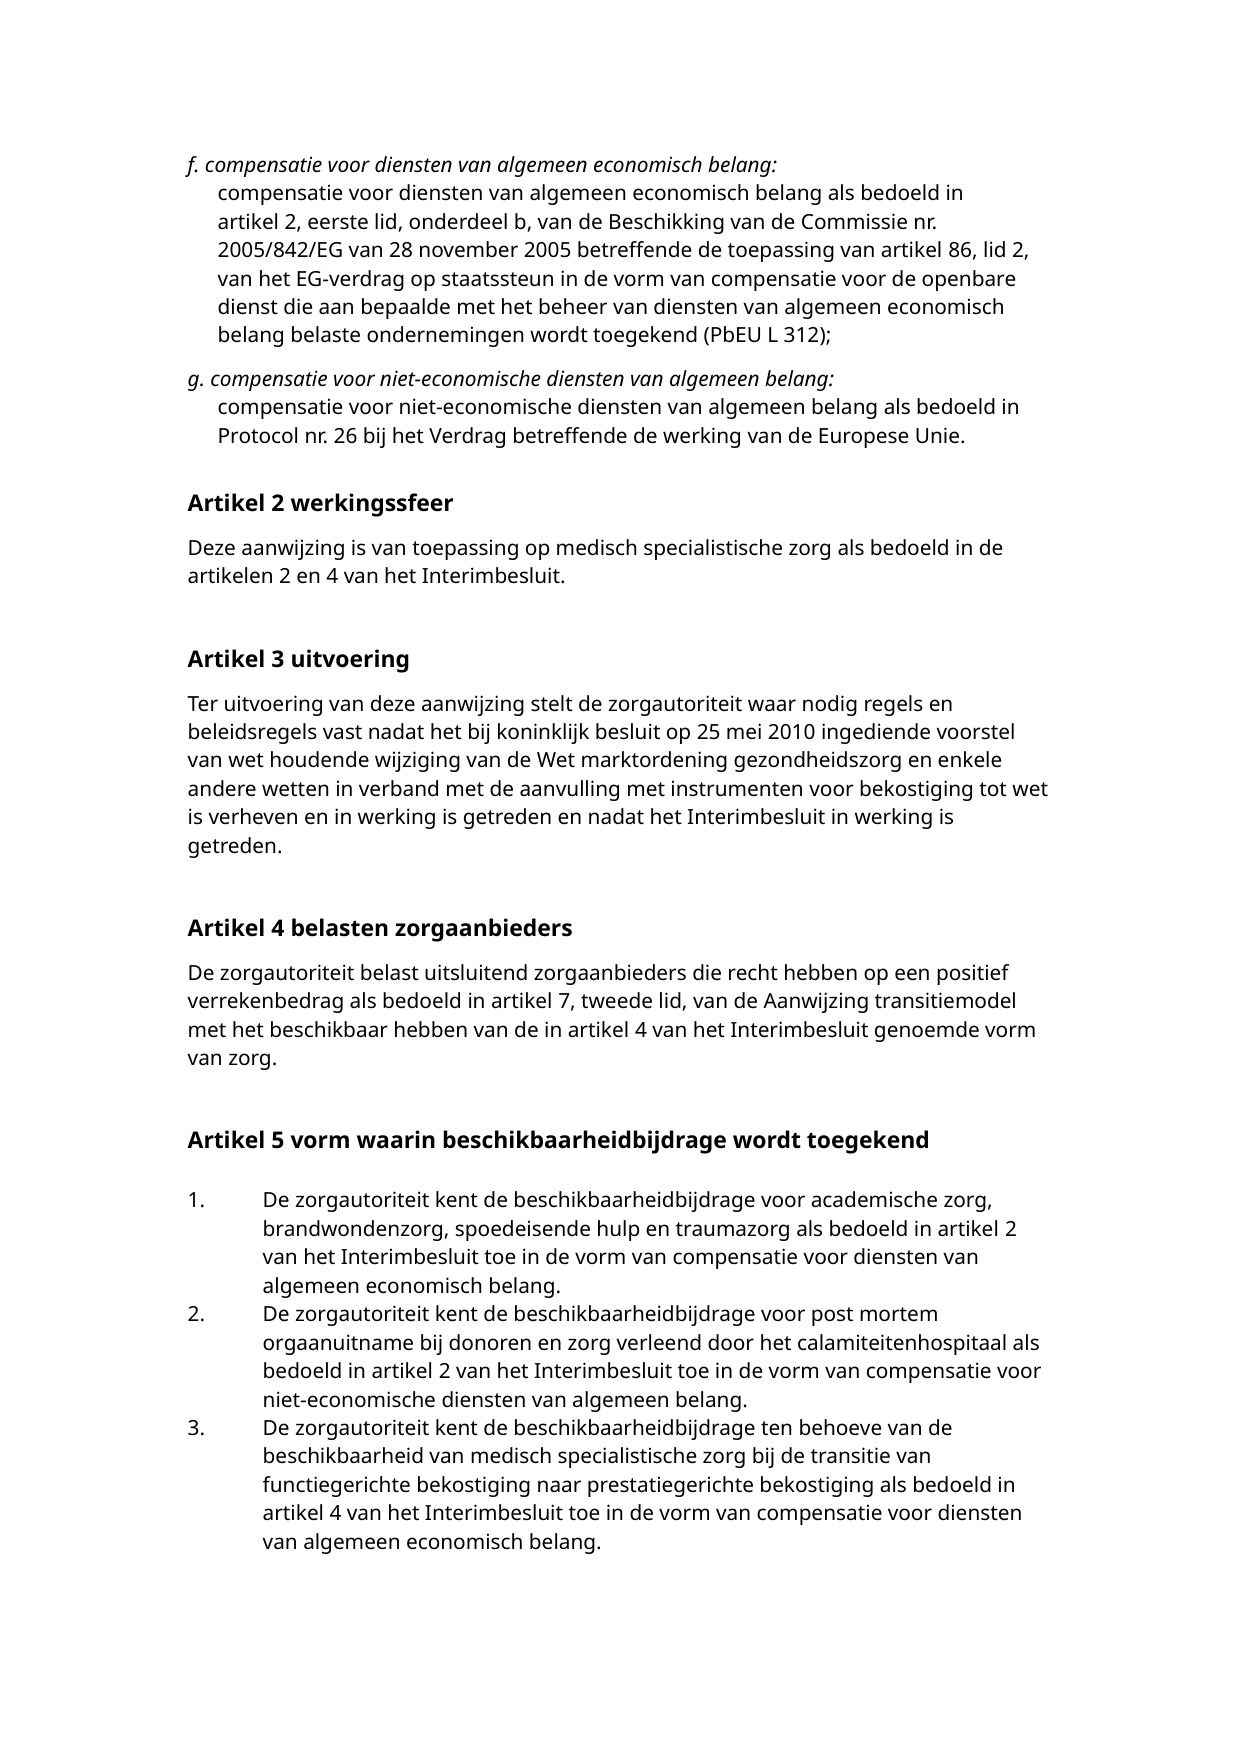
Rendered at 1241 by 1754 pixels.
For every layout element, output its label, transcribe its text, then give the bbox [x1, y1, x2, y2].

text Deze aanwijzing is van toepassing op medisch specialistische zorg als bedoeld in de artikelen 2 en 4 van het Interimbesluit. [187, 533, 1053, 590]
text compensatie voor niet-economische diensten van algemeen belang als bedoeld in Protocol nr. 26 bij het Verdrag betreffende de werking van de Europese Unie. [217, 392, 1053, 449]
text Ter uitvoering van deze aanwijzing stelt de zorgautoriteit waar nodig regels en beleidsregels vast nadat het bij koninklijk besluit op 25 mei 2010 ingediende voorstel van wet houdende wijziging van de Wet marktordening gezondheidszorg en enkele andere wetten in verband met de aanvulling met instrumenten voor bekostiging tot wet is verheven en in werking is getreden en nadat het Interimbesluit in werking is getreden. [187, 689, 1053, 859]
list De zorgautoriteit kent de beschikbaarheidbijdrage voor academische zorg, brandwondenzorg, spoedeisende hulp en traumazorg als bedoeld in artikel 2 van het Interimbesluit toe in de vorm van compensatie voor diensten van algemeen economisch belang. [187, 1186, 1053, 1299]
list De zorgautoriteit kent de beschikbaarheidbijdrage ten behoeve van de beschikbaarheid van medisch specialistische zorg bij de transitie van functiegerichte bekostiging naar prestatiegerichte bekostiging als bedoeld in artikel 4 van het Interimbesluit toe in de vorm van compensatie voor diensten van algemeen economisch belang. [187, 1413, 1053, 1555]
text g. compensatie voor niet-economische diensten van algemeen belang: [187, 364, 1053, 392]
list De zorgautoriteit kent de beschikbaarheidbijdrage voor post mortem orgaanuitname bij donoren en zorg verleend door het calamiteitenhospitaal als bedoeld in artikel 2 van het Interimbesluit toe in de vorm van compensatie voor niet-economische diensten van algemeen belang. [187, 1299, 1053, 1413]
subtitle Artikel 2 werkingssfeer [187, 487, 1053, 518]
subtitle Artikel 5 vorm waarin beschikbaarheidbijdrage wordt toegekend [187, 1124, 1053, 1156]
subtitle Artikel 4 belasten zorgaanbieders [187, 912, 1053, 943]
text f. compensatie voor diensten van algemeen economisch belang: [187, 150, 1053, 178]
subtitle Artikel 3 uitvoering [187, 642, 1053, 674]
text compensatie voor diensten van algemeen economisch belang als bedoeld in artikel 2, eerste lid, onderdeel b, van de Beschikking van de Commissie nr. 2005/842/EG van 28 november 2005 betreffende de toepassing van artikel 86, lid 2, van het EG-verdrag op staatssteun in de vorm van compensatie voor de openbare dienst die aan bepaalde met het beheer van diensten van algemeen economisch belang belaste ondernemingen wordt toegekend (PbEU L 312); [217, 178, 1053, 349]
text De zorgautoriteit belast uitsluitend zorgaanbieders die recht hebben op een positief verrekenbedrag als bedoeld in artikel 7, tweede lid, van de Aanwijzing transitiemodel met het beschikbaar hebben van de in artikel 4 van het Interimbesluit genoemde vorm van zorg. [187, 958, 1053, 1072]
